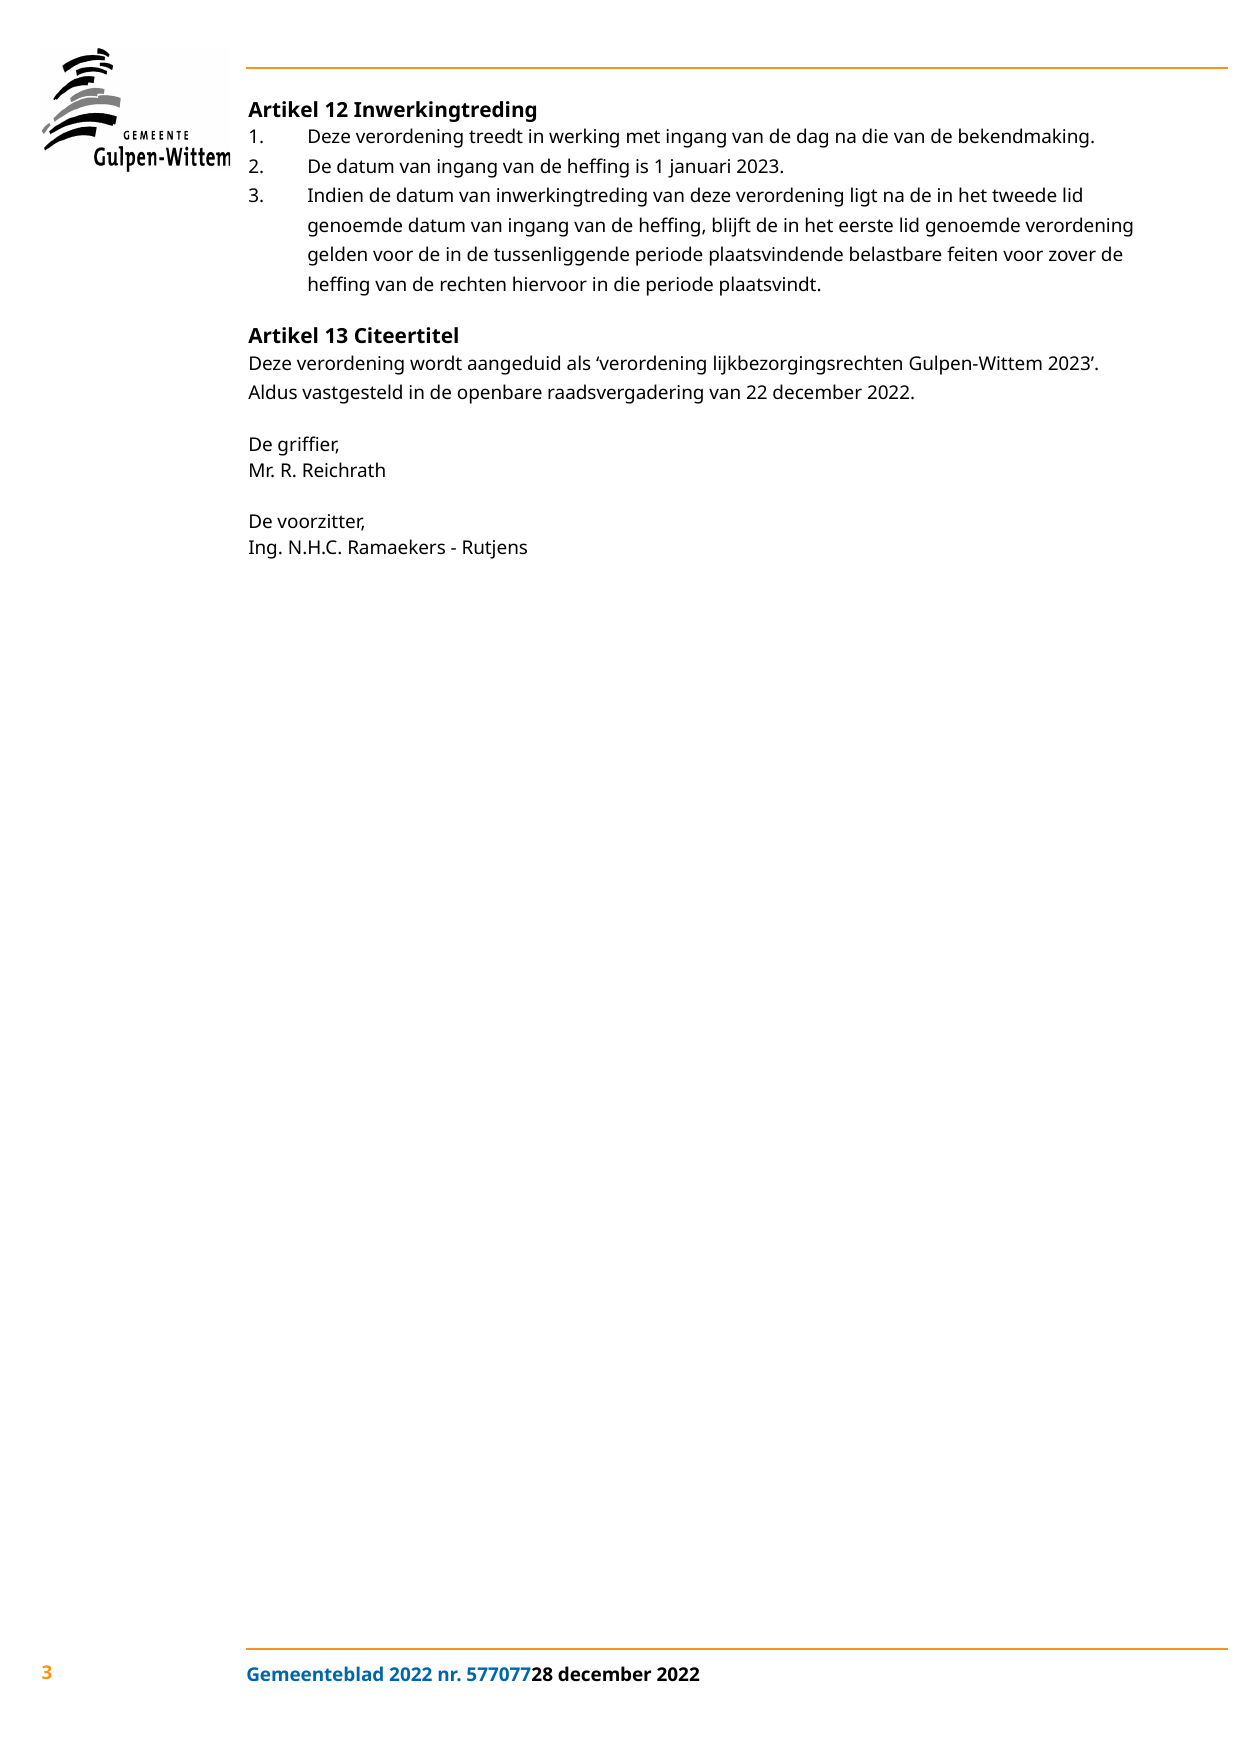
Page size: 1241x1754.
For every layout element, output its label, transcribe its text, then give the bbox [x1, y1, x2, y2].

text De voorzitter, [248, 508, 1152, 534]
list Indien de datum van inwerkingtreding van deze verordening ligt na de in het tweede lid genoemde datum van ingang van de heffing, blijft de in het eerste lid genoemde verordening gelden voor de in de tussenliggende periode plaatsvindende belastbare feiten voor zover de heffing van de rechten hiervoor in die periode plaatsvindt. [248, 182, 1152, 297]
text Artikel 12 Inwerkingtreding [248, 95, 1152, 123]
text Mr. R. Reichrath [248, 457, 1152, 482]
picture [41, 47, 231, 172]
list De datum van ingang van de heffing is 1 januari 2023. [248, 153, 1152, 178]
text Deze verordening wordt aangeduid als ‘verordening lijkbezorgingsrechten Gulpen-Wittem 2023’. [248, 350, 1152, 376]
text Aldus vastgesteld in de openbare raadsvergadering van 22 december 2022. [248, 379, 1152, 405]
text Artikel 13 Citeertitel [248, 322, 1152, 350]
text Ing. N.H.C. Ramaekers - Rutjens [248, 534, 1152, 560]
list Deze verordening treedt in werking met ingang van de dag na die van de bekendmaking. [248, 123, 1152, 149]
text De griffier, [248, 431, 1152, 457]
